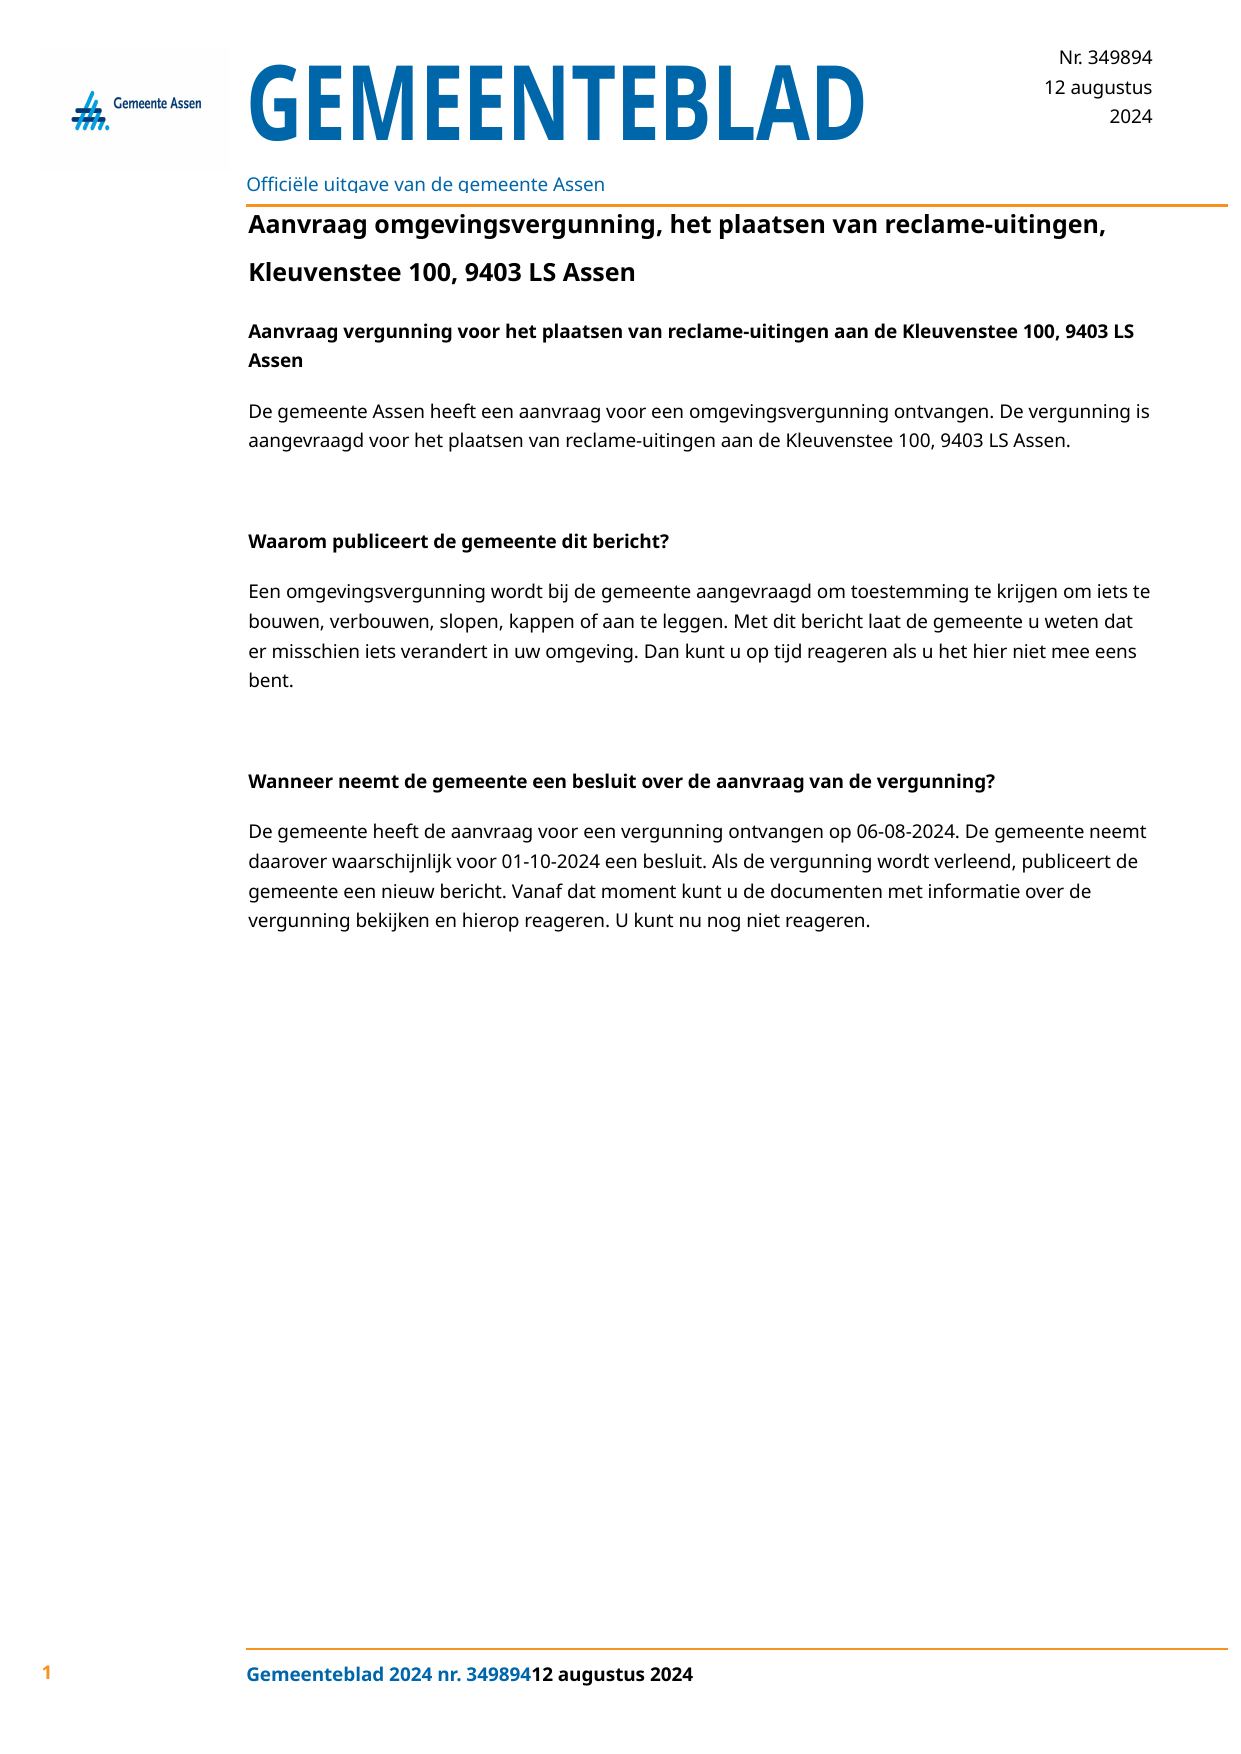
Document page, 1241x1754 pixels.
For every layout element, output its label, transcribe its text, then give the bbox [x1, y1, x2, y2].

text Aanvraag vergunning voor het plaatsen van reclame-uitingen aan de Kleuvenstee 100, 9403 LS Assen [248, 318, 1152, 373]
picture [41, 47, 231, 172]
text Wanneer neemt de gemeente een besluit over de aanvraag van de vergunning? [248, 768, 1152, 794]
text Aanvraag omgevingsvergunning, het plaatsen van reclame-uitingen, Kleuvenstee 100, 9403 LS Assen [248, 207, 1152, 288]
text De gemeente heeft de aanvraag voor een vergunning ontvangen op 06-08-2024. De gemeente neemt daarover waarschijnlijk voor 01-10-2024 een besluit. Als de vergunning wordt verleend, publiceert de gemeente een nieuw bericht. Vanaf dat moment kunt u de documenten met informatie over de vergunning bekijken en hierop reageren. U kunt nu nog niet reageren. [248, 819, 1152, 933]
text De gemeente Assen heeft een aanvraag voor een omgevingsvergunning ontvangen. De vergunning is aangevraagd voor het plaatsen van reclame-uitingen aan de Kleuvenstee 100, 9403 LS Assen. [248, 398, 1152, 453]
text Waarom publiceert de gemeente dit bericht? [248, 528, 1152, 554]
text Een omgevingsvergunning wordt bij de gemeente aangevraagd om toestemming te krijgen om iets te bouwen, verbouwen, slopen, kappen of aan te leggen. Met dit bericht laat de gemeente u weten dat er misschien iets verandert in uw omgeving. Dan kunt u op tijd reageren als u het hier niet mee eens bent. [248, 579, 1152, 693]
